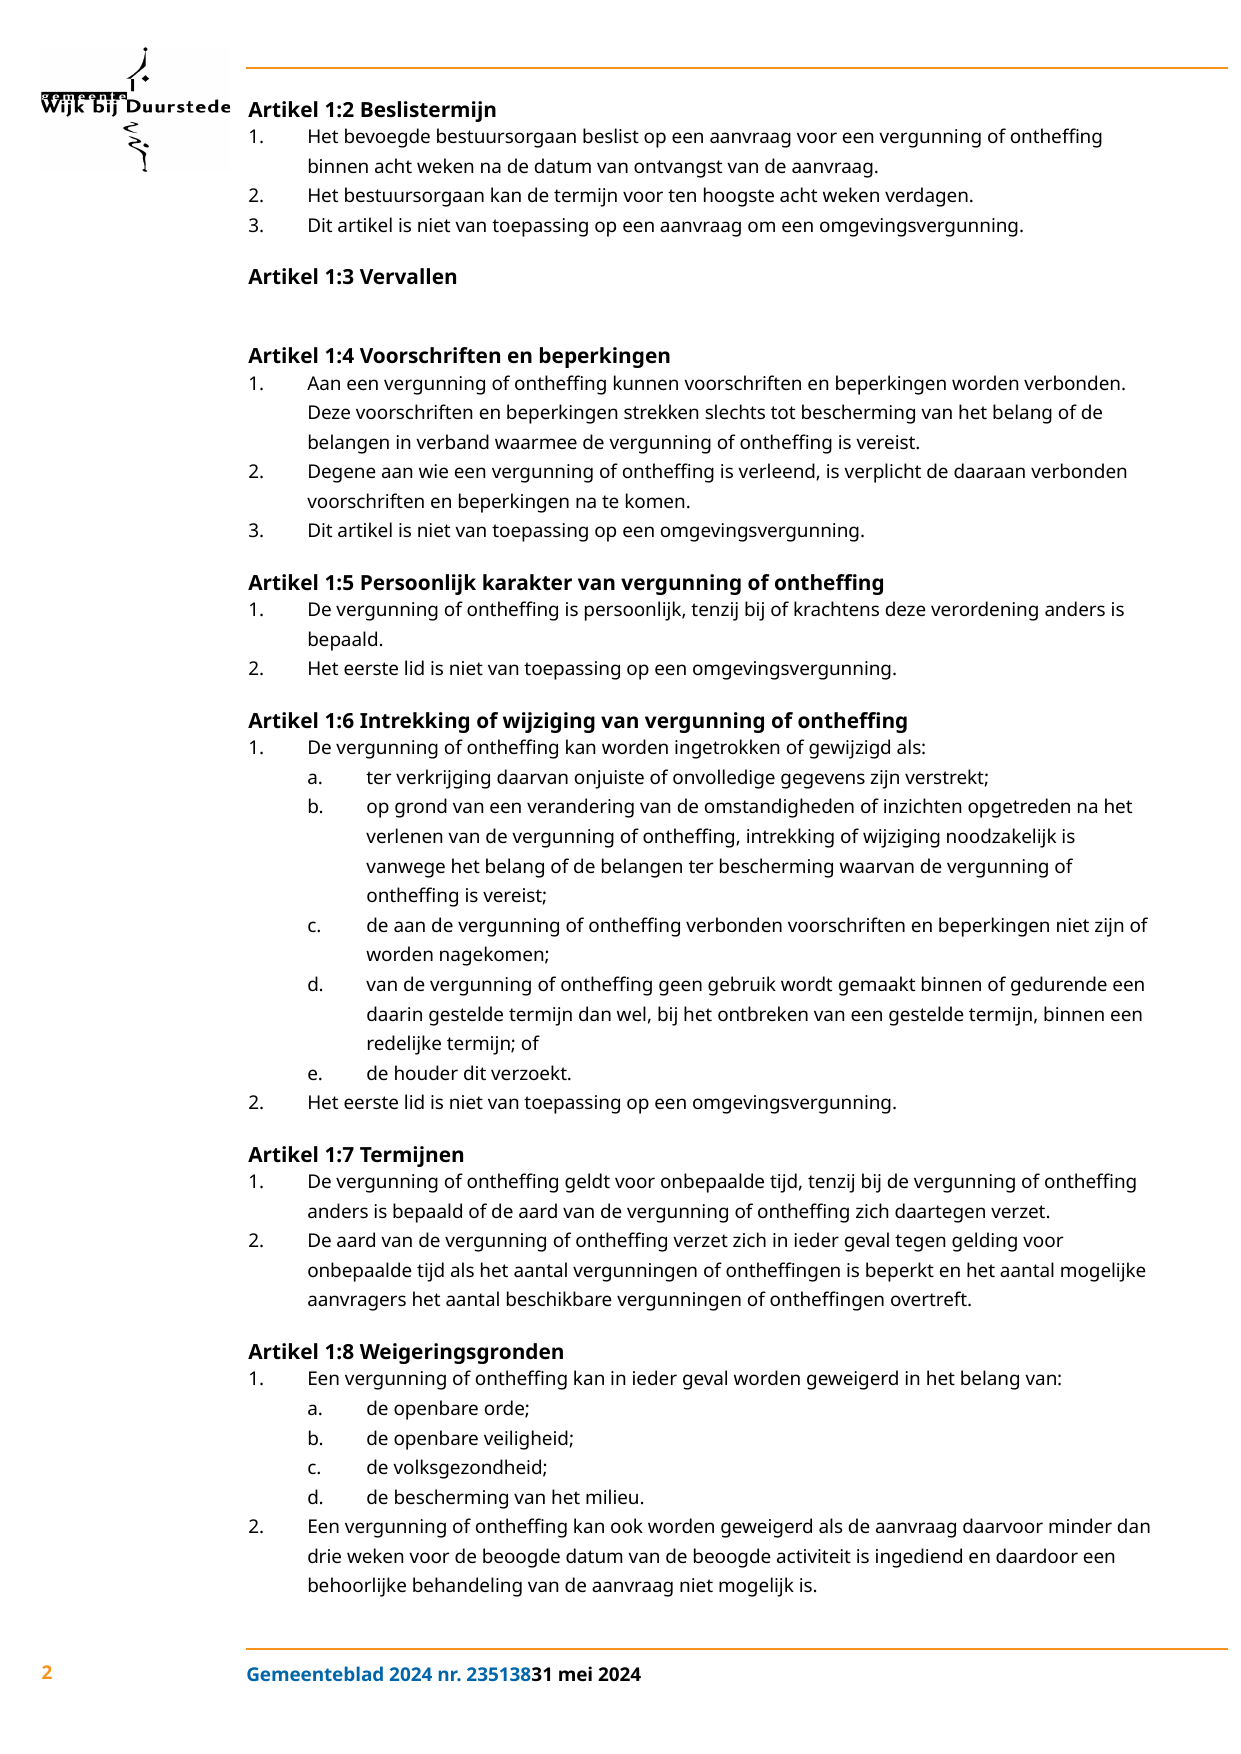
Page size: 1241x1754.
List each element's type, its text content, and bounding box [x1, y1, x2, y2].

list van de vergunning of ontheffing geen gebruik wordt gemaakt binnen of gedurende een daarin gestelde termijn dan wel, bij het ontbreken van een gestelde termijn, binnen een redelijke termijn; of [307, 971, 1152, 1056]
list De vergunning of ontheffing geldt voor onbepaalde tijd, tenzij bij de vergunning of ontheffing anders is bepaald of de aard van de vergunning of ontheffing zich daartegen verzet. [248, 1168, 1152, 1224]
list Dit artikel is niet van toepassing op een omgevingsvergunning. [248, 518, 1152, 543]
list De aard van de vergunning of ontheffing verzet zich in ieder geval tegen gelding voor onbepaalde tijd als het aantal vergunningen of ontheffingen is beperkt en het aantal mogelijke aanvragers het aantal beschikbare vergunningen of ontheffingen overtreft. [248, 1227, 1152, 1312]
list ter verkrijging daarvan onjuiste of onvolledige gegevens zijn verstrekt; [307, 764, 1152, 790]
text Artikel 1:7 Termijnen [248, 1140, 1152, 1168]
list op grond van een verandering van de omstandigheden of inzichten opgetreden na het verlenen van de vergunning of ontheffing, intrekking of wijziging noodzakelijk is vanwege het belang of de belangen ter bescherming waarvan de vergunning of ontheffing is vereist; [307, 794, 1152, 908]
list de aan de vergunning of ontheffing verbonden voorschriften en beperkingen niet zijn of worden nagekomen; [307, 912, 1152, 967]
list Een vergunning of ontheffing kan ook worden geweigerd als de aanvraag daarvoor minder dan drie weken voor de beoogde datum van de beoogde activiteit is ingediend en daardoor een behoorlijke behandeling van de aanvraag niet mogelijk is. [248, 1513, 1152, 1598]
list Dit artikel is niet van toepassing op een aanvraag om een omgevingsvergunning. [248, 212, 1152, 238]
list Het bevoegde bestuursorgaan beslist op een aanvraag voor een vergunning of ontheffing binnen acht weken na de datum van ontvangst van de aanvraag. [248, 123, 1152, 178]
picture [41, 47, 231, 172]
list de openbare veiligheid; [307, 1425, 1152, 1450]
text Artikel 1:4 Voorschriften en beperkingen [248, 341, 1152, 370]
list Degene aan wie een vergunning of ontheffing is verleend, is verplicht de daaraan verbonden voorschriften en beperkingen na te komen. [248, 458, 1152, 514]
list de bescherming van het milieu. [307, 1484, 1152, 1509]
list Het eerste lid is niet van toepassing op een omgevingsvergunning. [248, 1089, 1152, 1115]
list Het bestuursorgaan kan de termijn voor ten hoogste acht weken verdagen. [248, 182, 1152, 208]
list de volksgezondheid; [307, 1454, 1152, 1480]
list De vergunning of ontheffing kan worden ingetrokken of gewijzigd als: [248, 734, 1152, 760]
text Artikel 1:6 Intrekking of wijziging van vergunning of ontheffing [248, 706, 1152, 734]
list Aan een vergunning of ontheffing kunnen voorschriften en beperkingen worden verbonden. Deze voorschriften en beperkingen strekken slechts tot bescherming van het belang of de belangen in verband waarmee de vergunning of ontheffing is vereist. [248, 370, 1152, 454]
list de openbare orde; [307, 1395, 1152, 1421]
list de houder dit verzoekt. [307, 1060, 1152, 1086]
text Artikel 1:2 Beslistermijn [248, 95, 1152, 123]
list Het eerste lid is niet van toepassing op een omgevingsvergunning. [248, 656, 1152, 681]
text Artikel 1:3 Vervallen [248, 262, 1152, 291]
text Artikel 1:8 Weigeringsgronden [248, 1337, 1152, 1366]
list Een vergunning of ontheffing kan in ieder geval worden geweigerd in het belang van: [248, 1366, 1152, 1391]
list De vergunning of ontheffing is persoonlijk, tenzij bij of krachtens deze verordening anders is bepaald. [248, 596, 1152, 652]
text Artikel 1:5 Persoonlijk karakter van vergunning of ontheffing [248, 568, 1152, 596]
